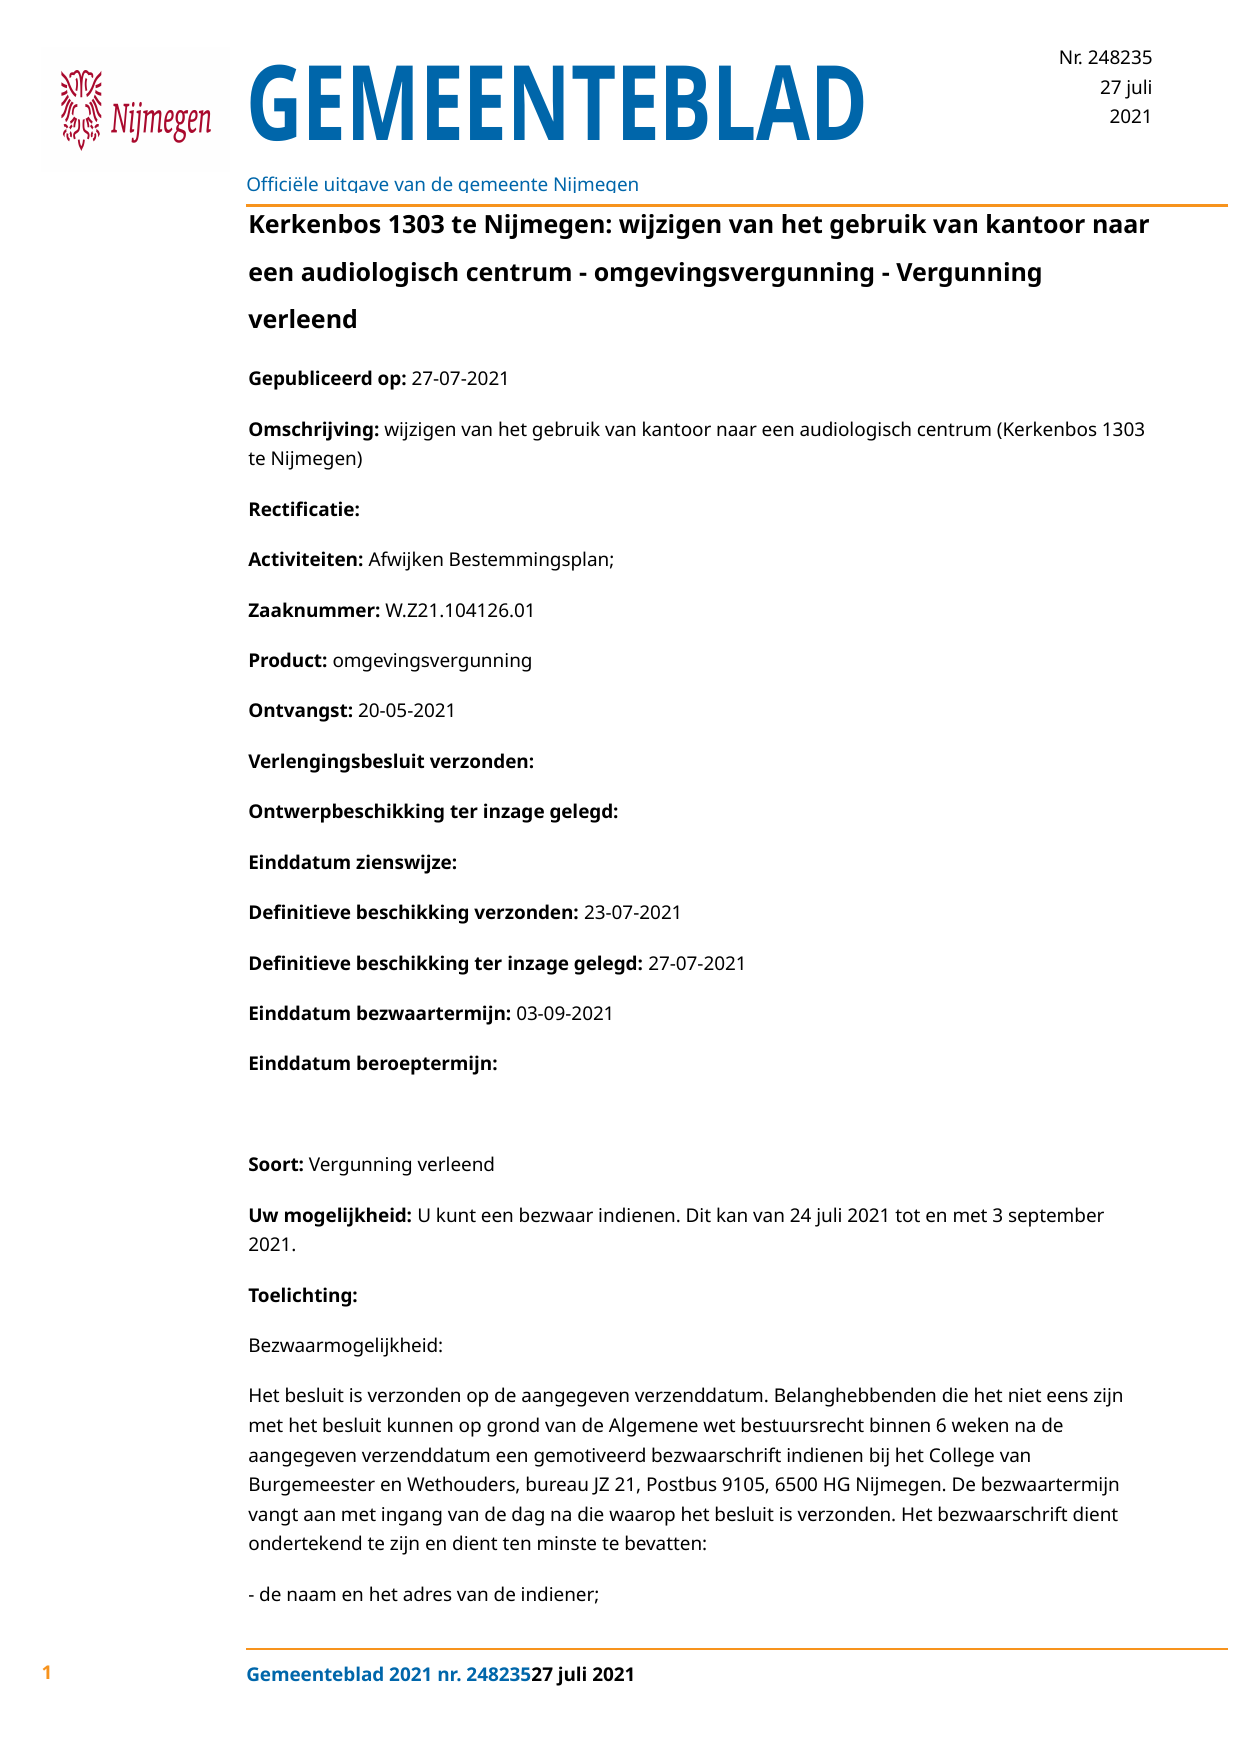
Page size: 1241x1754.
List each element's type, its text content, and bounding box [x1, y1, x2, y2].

text Einddatum bezwaartermijn: 03-09-2021 [248, 1000, 1152, 1026]
text - de naam en het adres van de indiener; [248, 1581, 1152, 1607]
text Definitieve beschikking ter inzage gelegd: 27-07-2021 [248, 950, 1152, 975]
text Einddatum zienswijze: [248, 849, 1152, 874]
text Omschrijving: wijzigen van het gebruik van kantoor naar een audiologisch centrum (Kerkenbos 1303 te Nijmegen) [248, 416, 1152, 471]
text Ontvangst: 20-05-2021 [248, 698, 1152, 723]
text Zaaknummer: W.Z21.104126.01 [248, 597, 1152, 622]
text Bezwaarmogelijkheid: [248, 1332, 1152, 1358]
text Einddatum beroeptermijn: [248, 1051, 1152, 1076]
text Ontwerpbeschikking ter inzage gelegd: [248, 798, 1152, 824]
text Kerkenbos 1303 te Nijmegen: wijzigen van het gebruik van kantoor naar een audiologisch centrum - omgevingsvergunning - Vergunning verleend [248, 207, 1152, 336]
text Rectificatie: [248, 496, 1152, 522]
text Het besluit is verzonden op de aangegeven verzenddatum. Belanghebbenden die het niet eens zijn met het besluit kunnen op grond van de Algemene wet bestuursrecht binnen 6 weken na de aangegeven verzenddatum een gemotiveerd bezwaarschrift indienen bij het College van Burgemeester en Wethouders, bureau JZ 21, Postbus 9105, 6500 HG Nijmegen. De bezwaartermijn vangt aan met ingang van de dag na die waarop het besluit is verzonden. Het bezwaarschrift dient ondertekend te zijn en dient ten minste te bevatten: [248, 1383, 1152, 1556]
text Activiteiten: Afwijken Bestemmingsplan; [248, 546, 1152, 572]
text Uw mogelijkheid: U kunt een bezwaar indienen. Dit kan van 24 juli 2021 tot en met 3 september 2021. [248, 1202, 1152, 1257]
text Soort: Vergunning verleend [248, 1151, 1152, 1177]
text Toelichting: [248, 1282, 1152, 1307]
text Verlengingsbesluit verzonden: [248, 748, 1152, 774]
text Definitieve beschikking verzonden: 23-07-2021 [248, 899, 1152, 925]
text Gepubliceerd op: 27-07-2021 [248, 366, 1152, 391]
text Product: omgevingsvergunning [248, 647, 1152, 673]
picture [41, 47, 231, 172]
